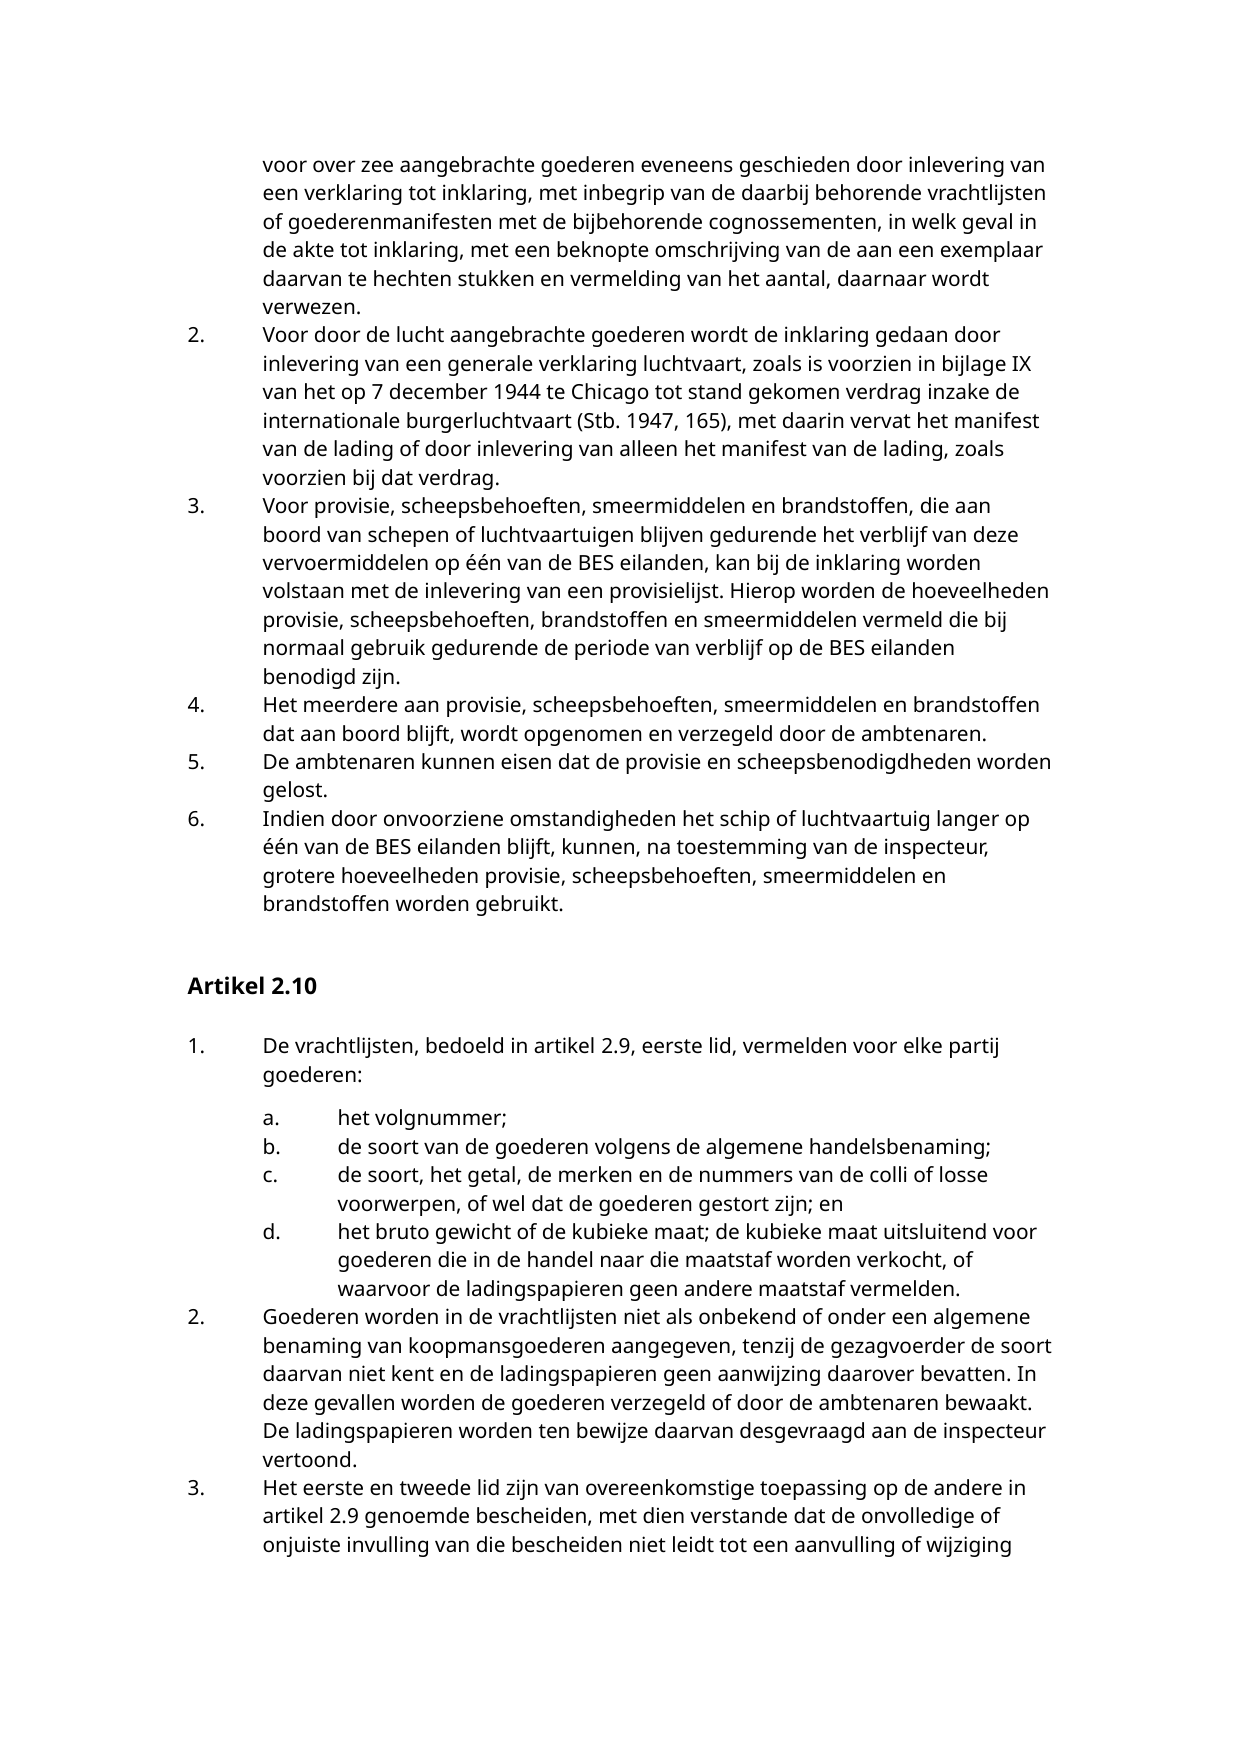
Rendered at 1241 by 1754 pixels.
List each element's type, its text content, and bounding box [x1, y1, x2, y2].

subtitle Artikel 2.10 [187, 970, 1053, 1002]
list Het eerste en tweede lid zijn van overeenkomstige toepassing op de andere in artikel 2.9 genoemde bescheiden, met dien verstande dat de onvolledige of onjuiste invulling van die bescheiden niet leidt tot een aanvulling of wijziging [187, 1473, 1053, 1558]
list De ambtenaren kunnen eisen dat de provisie en scheepsbenodigdheden worden gelost. [187, 747, 1053, 804]
list Het meerdere aan provisie, scheepsbehoeften, smeermiddelen en brandstoffen dat aan boord blijft, wordt opgenomen en verzegeld door de ambtenaren. [187, 690, 1053, 747]
list Goederen worden in de vrachtlijsten niet als onbekend of onder een algemene benaming van koopmansgoederen aangegeven, tenzij de gezagvoerder de soort daarvan niet kent en de ladingspapieren geen aanwijzing daarover bevatten. In deze gevallen worden de goederen verzegeld of door de ambtenaren bewaakt. De ladingspapieren worden ten bewijze daarvan desgevraagd aan de inspecteur vertoond. [187, 1302, 1053, 1473]
list het volgnummer; [262, 1103, 1053, 1132]
list Indien door onvoorziene omstandigheden het schip of luchtvaartuig langer op één van de BES eilanden blijft, kunnen, na toestemming van de inspecteur, grotere hoeveelheden provisie, scheepsbehoeften, smeermiddelen en brandstoffen worden gebruikt. [187, 804, 1053, 918]
list Voor provisie, scheepsbehoeften, smeermiddelen en brandstoffen, die aan boord van schepen of luchtvaartuigen blijven gedurende het verblijf van deze vervoermiddelen op één van de BES eilanden, kan bij de inklaring worden volstaan met de inlevering van een provisielijst. Hierop worden de hoeveelheden provisie, scheepsbehoeften, brandstoffen en smeermiddelen vermeld die bij normaal gebruik gedurende de periode van verblijf op de BES eilanden benodigd zijn. [187, 491, 1053, 690]
list De vrachtlijsten, bedoeld in artikel 2.9, eerste lid, vermelden voor elke partij goederen: [187, 1032, 1053, 1088]
list Voor door de lucht aangebrachte goederen wordt de inklaring gedaan door inlevering van een generale verklaring luchtvaart, zoals is voorzien in bijlage IX van het op 7 december 1944 te Chicago tot stand gekomen verdrag inzake de internationale burgerluchtvaart (Stb. 1947, 165), met daarin vervat het manifest van de lading of door inlevering van alleen het manifest van de lading, zoals voorzien bij dat verdrag. [187, 321, 1053, 491]
list voor over zee aangebrachte goederen eveneens geschieden door inlevering van een verklaring tot inklaring, met inbegrip van de daarbij behorende vrachtlijsten of goederenmanifesten met de bijbehorende cognossementen, in welk geval in de akte tot inklaring, met een beknopte omschrijving van de aan een exemplaar daarvan te hechten stukken en vermelding van het aantal, daarnaar wordt verwezen. [187, 150, 1053, 321]
list de soort van de goederen volgens de algemene handelsbenaming; [262, 1132, 1053, 1160]
list de soort, het getal, de merken en de nummers van de colli of losse voorwerpen, of wel dat de goederen gestort zijn; en [262, 1160, 1053, 1217]
list het bruto gewicht of de kubieke maat; de kubieke maat uitsluitend voor goederen die in de handel naar die maatstaf worden verkocht, of waarvoor de ladingspapieren geen andere maatstaf vermelden. [262, 1217, 1053, 1302]
